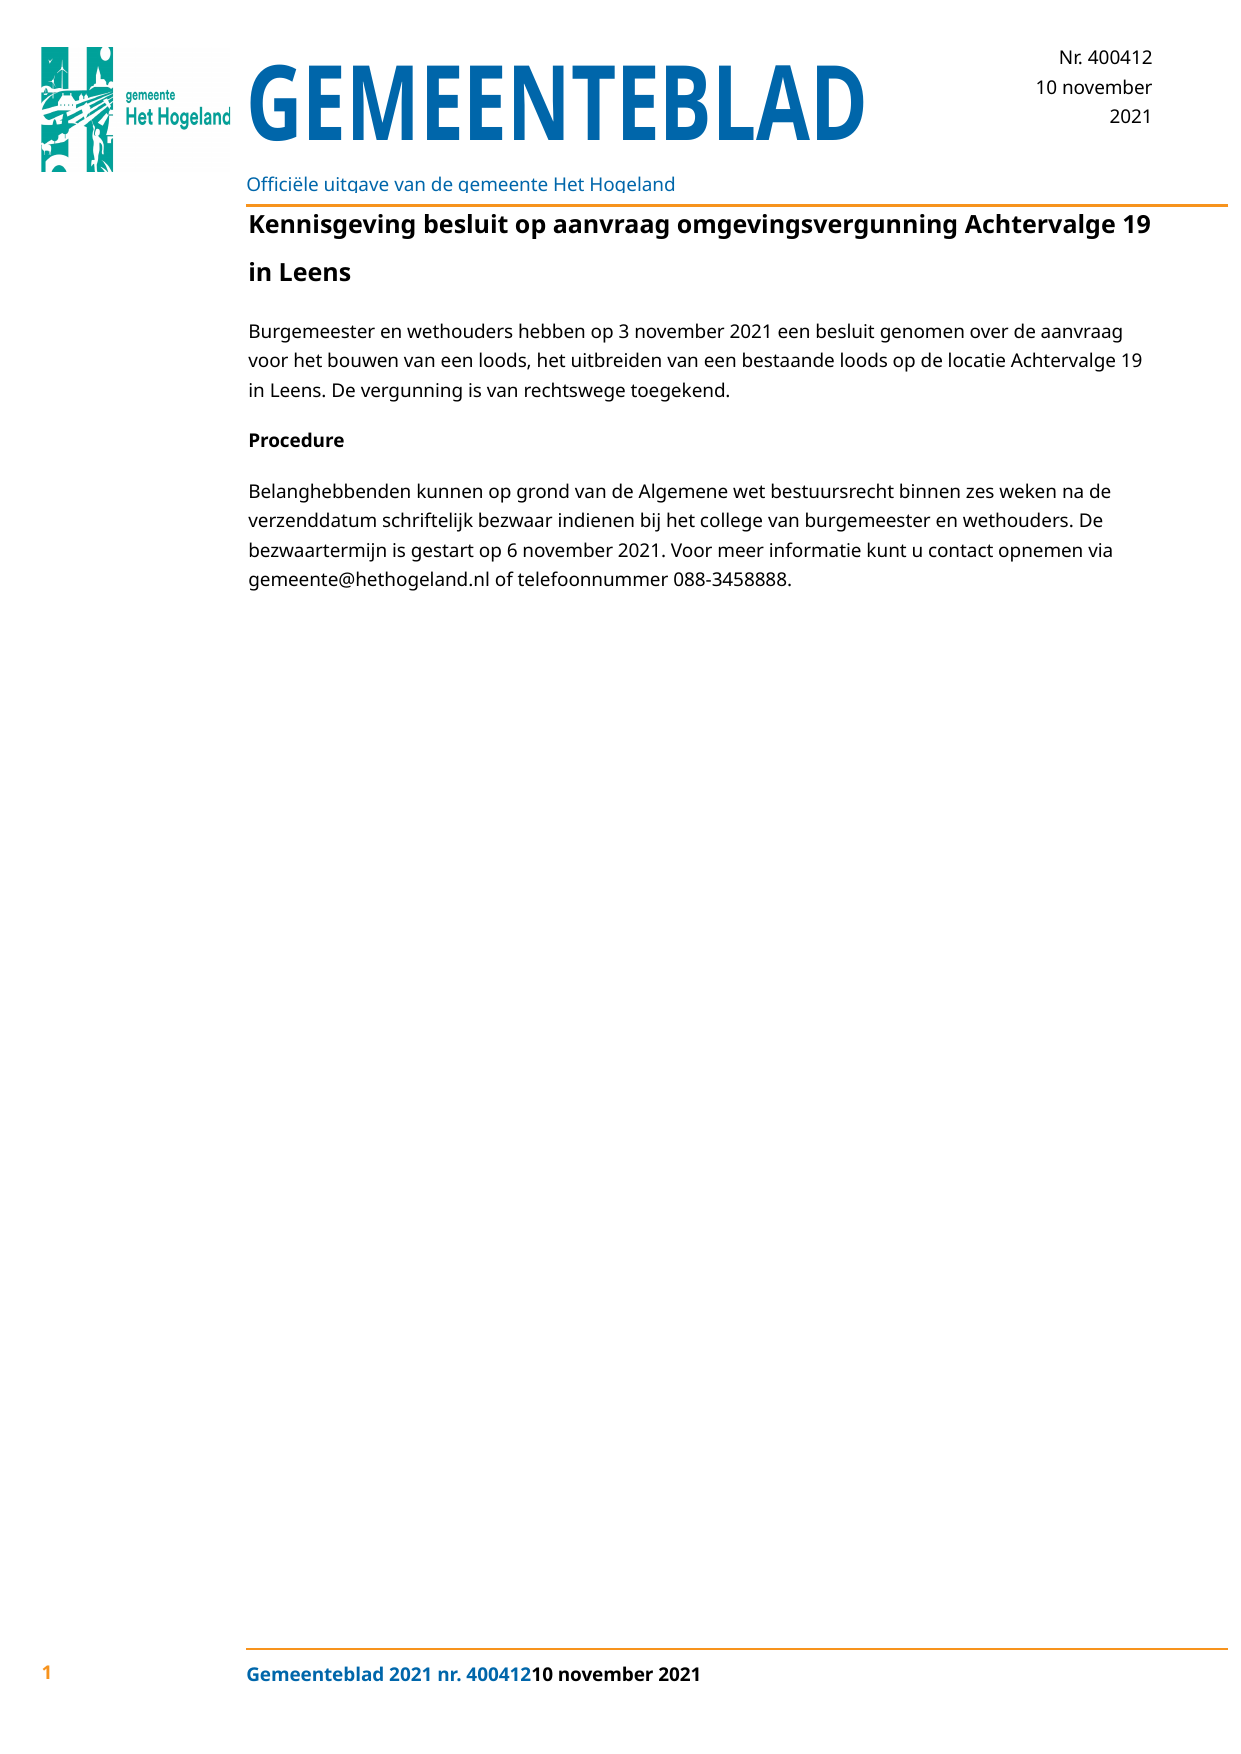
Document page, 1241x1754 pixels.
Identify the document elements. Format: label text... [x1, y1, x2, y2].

text Burgemeester en wethouders hebben op 3 november 2021 een besluit genomen over de aanvraag voor het bouwen van een loods, het uitbreiden van een bestaande loods op de locatie Achtervalge 19 in Leens. De vergunning is van rechtswege toegekend. [248, 318, 1152, 403]
text Procedure [248, 427, 1152, 453]
text Kennisgeving besluit op aanvraag omgevingsvergunning Achtervalge 19 in Leens [248, 207, 1152, 288]
picture [41, 47, 231, 172]
text Belanghebbenden kunnen op grond van de Algemene wet bestuursrecht binnen zes weken na de verzenddatum schriftelijk bezwaar indienen bij het college van burgemeester en wethouders. De bezwaartermijn is gestart op 6 november 2021. Voor meer informatie kunt u contact opnemen via gemeente@hethogeland.nl of telefoonnummer 088-3458888. [248, 478, 1152, 592]
